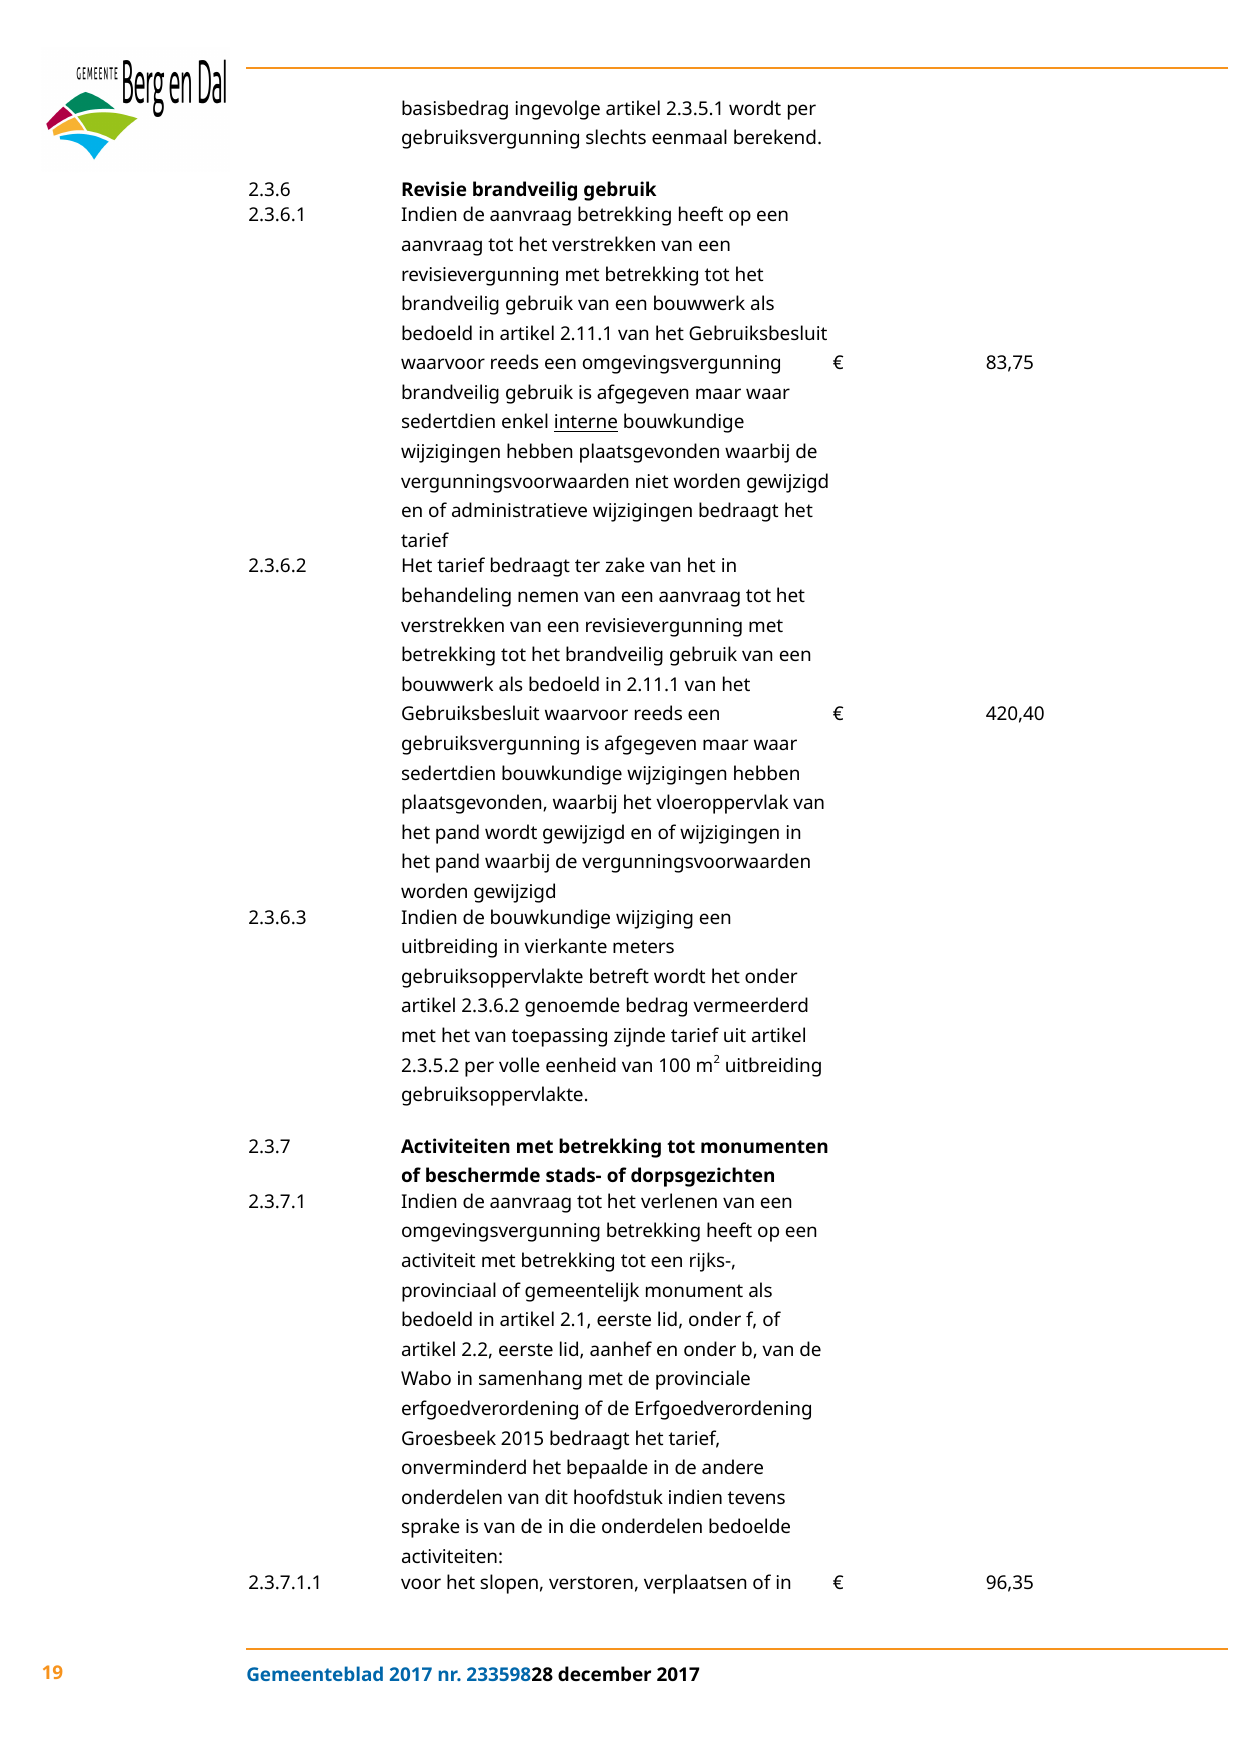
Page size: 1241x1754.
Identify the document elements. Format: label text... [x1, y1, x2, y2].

table_cell [401, 150, 833, 176]
table_cell Revisie brandveilig gebruik [401, 176, 833, 202]
table_cell 420,40 [986, 553, 1152, 904]
table_cell € [833, 202, 986, 553]
table_cell [986, 1107, 1152, 1133]
table_cell 83,75 [986, 202, 1152, 553]
table_cell € [833, 1569, 986, 1594]
table_cell [833, 1188, 986, 1569]
table_cell [833, 1133, 986, 1188]
table_cell [833, 95, 986, 150]
table_cell Indien de aanvraag tot het verlenen van een omgevingsvergunning betrekking heeft op een activiteit met betrekking tot een rijks-, provinciaal of gemeentelijk monument als bedoeld in artikel 2.1, eerste lid, onder f, of artikel 2.2, eerste lid, aanhef en onder b, van de Wabo in samenhang met de provinciale erfgoedverordening of de Erfgoedverordening Groesbeek 2015 bedraagt het tarief, onverminderd het bepaalde in de andere onderdelen van dit hoofdstuk indien tevens sprake is van de in die onderdelen bedoelde activiteiten: [401, 1188, 833, 1569]
table_cell Indien de bouwkundige wijziging een uitbreiding in vierkante meters gebruiksoppervlakte betreft wordt het onder artikel 2.3.6.2 genoemde bedrag vermeerderd met het van toepassing zijnde tarief uit artikel 2.3.5.2 per volle eenheid van 100 m2 uitbreiding gebruiksoppervlakte. [401, 904, 833, 1107]
table_cell [833, 150, 986, 176]
table_cell 2.3.7 [248, 1133, 401, 1188]
table_cell [833, 176, 986, 202]
table_cell Indien de aanvraag betrekking heeft op een aanvraag tot het verstrekken van een revisievergunning met betrekking tot het brandveilig gebruik van een bouwwerk als bedoeld in artikel 2.11.1 van het Gebruiksbesluit waarvoor reeds een omgevingsvergunning brandveilig gebruik is afgegeven maar waar sedertdien enkel interne bouwkundige wijzigingen hebben plaatsgevonden waarbij de vergunningsvoorwaarden niet worden gewijzigd en of administratieve wijzigingen bedraagt het tarief [401, 202, 833, 553]
table_cell Het tarief bedraagt ter zake van het in behandeling nemen van een aanvraag tot het verstrekken van een revisievergunning met betrekking tot het brandveilig gebruik van een bouwwerk als bedoeld in 2.11.1 van het Gebruiksbesluit waarvoor reeds een gebruiksvergunning is afgegeven maar waar sedertdien bouwkundige wijzigingen hebben plaatsgevonden, waarbij het vloeroppervlak van het pand wordt gewijzigd en of wijzigingen in het pand waarbij de vergunningsvoorwaarden worden gewijzigd [401, 553, 833, 904]
table_cell 2.3.6.1 [248, 202, 401, 553]
table_cell [248, 95, 401, 150]
table_cell [986, 150, 1152, 176]
table_cell 2.3.7.1.1 [248, 1569, 401, 1594]
table_cell [248, 1107, 401, 1133]
table_cell [986, 1188, 1152, 1569]
table_cell basisbedrag ingevolge artikel 2.3.5.1 wordt per gebruiksvergunning slechts eenmaal berekend. [401, 95, 833, 150]
table_cell voor het slopen, verstoren, verplaatsen of in [401, 1569, 833, 1594]
table_cell € [833, 553, 986, 904]
picture [41, 47, 231, 172]
table_cell 2.3.7.1 [248, 1188, 401, 1569]
table_cell 2.3.6 [248, 176, 401, 202]
table_cell [833, 1107, 986, 1133]
table_cell [986, 176, 1152, 202]
table_cell [986, 904, 1152, 1107]
table_cell [401, 1107, 833, 1133]
table_cell 2.3.6.2 [248, 553, 401, 904]
table_cell [248, 150, 401, 176]
table_cell Activiteiten met betrekking tot monumenten of beschermde stads- of dorpsgezichten [401, 1133, 833, 1188]
table_cell 2.3.6.3 [248, 904, 401, 1107]
table_cell [986, 1133, 1152, 1188]
table_cell [986, 95, 1152, 150]
table_cell 96,35 [986, 1569, 1152, 1594]
table_cell [833, 904, 986, 1107]
